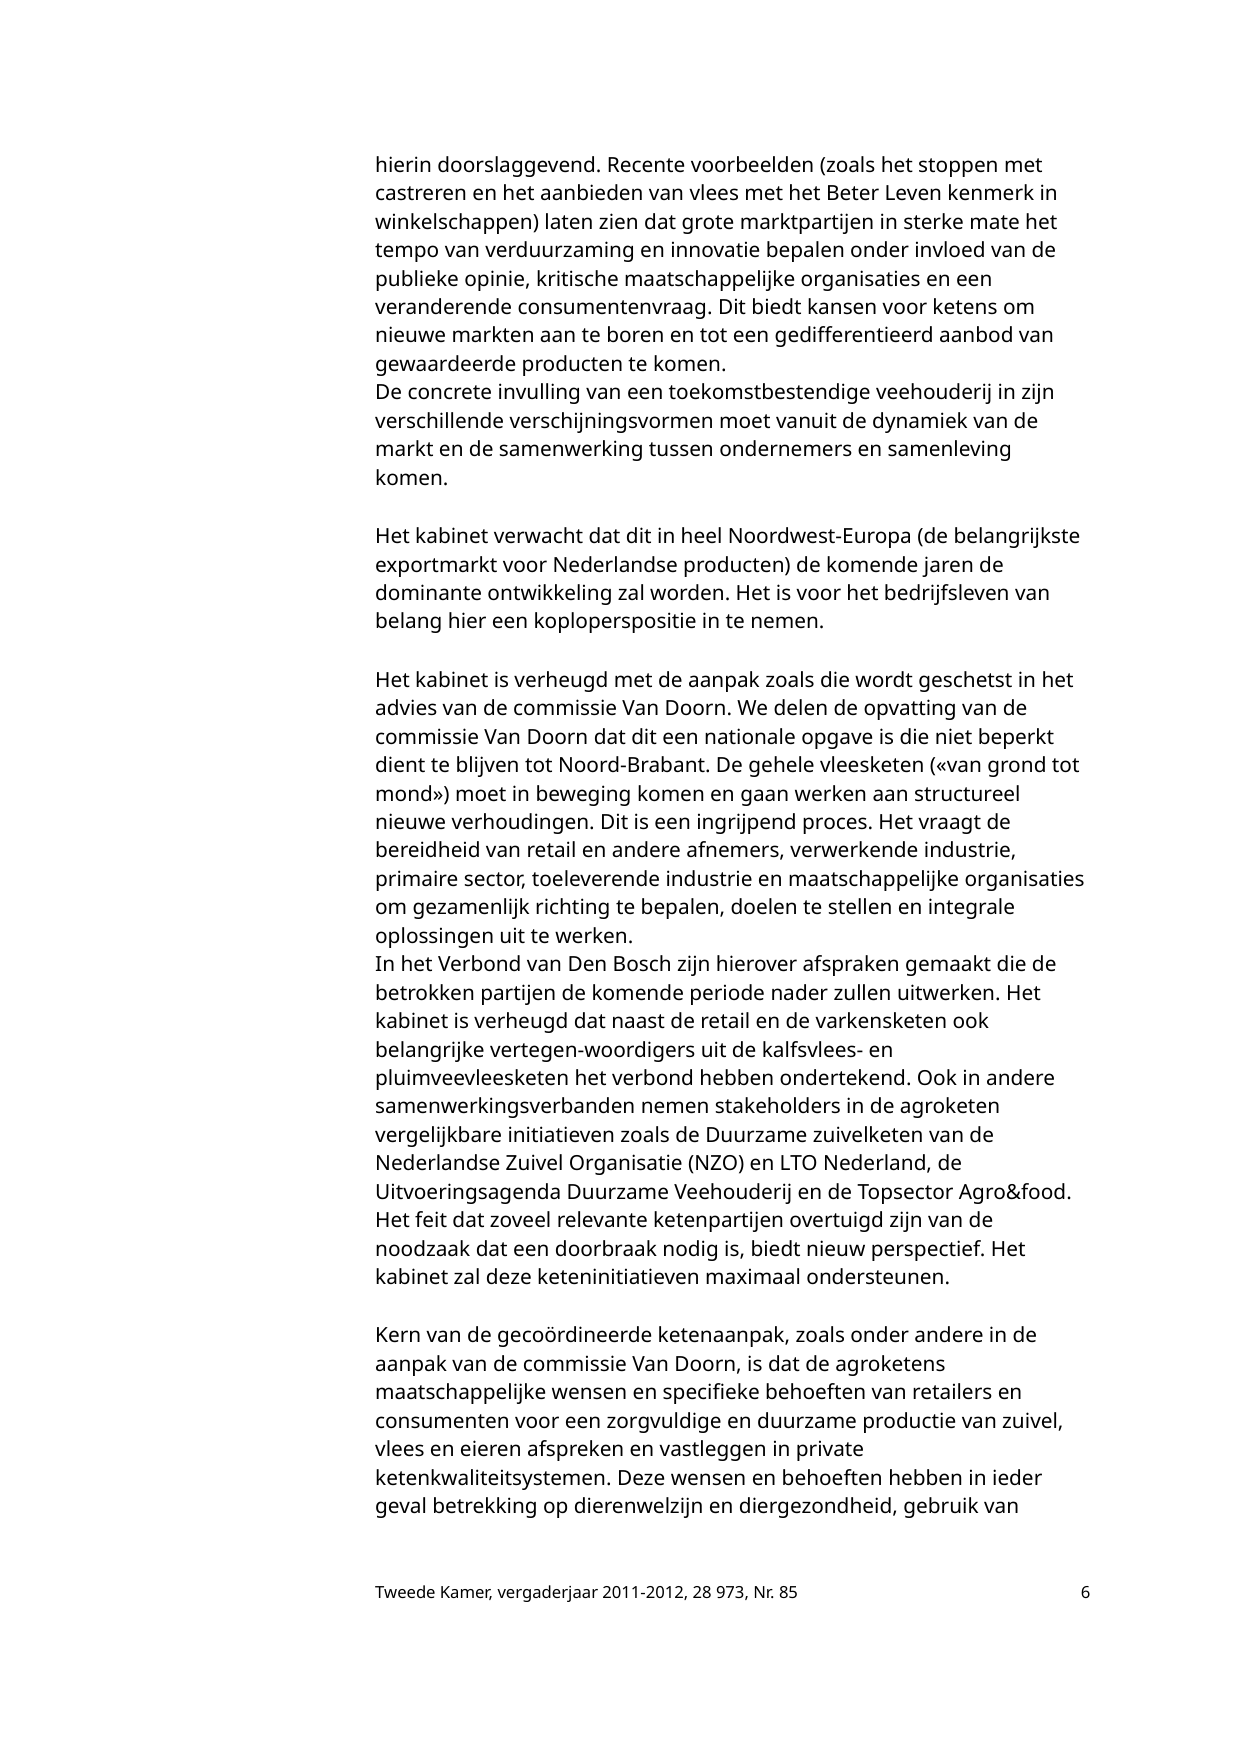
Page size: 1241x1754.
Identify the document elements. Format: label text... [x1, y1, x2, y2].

text Kern van de gecoördineerde ketenaanpak, zoals onder andere in de aanpak van de commissie Van Doorn, is dat de agroketens maatschappelijke wensen en specifieke behoeften van retailers en consumenten voor een zorgvuldige en duurzame productie van zuivel, vlees en eieren afspreken en vastleggen in private ketenkwaliteitsystemen. Deze wensen en behoeften hebben in ieder geval betrekking op dierenwelzijn en diergezondheid, gebruik van [375, 1321, 1090, 1520]
text hierin doorslaggevend. Recente voorbeelden (zoals het stoppen met castreren en het aanbieden van vlees met het Beter Leven kenmerk in winkelschappen) laten zien dat grote marktpartijen in sterke mate het tempo van verduurzaming en innovatie bepalen onder invloed van de publieke opinie, kritische maatschappelijke organisaties en een veranderende consumentenvraag. Dit biedt kansen voor ketens om nieuwe markten aan te boren en tot een gedifferentieerd aanbod van gewaardeerde producten te komen. [375, 150, 1090, 377]
text De concrete invulling van een toekomstbestendige veehouderij in zijn verschillende verschijningsvormen moet vanuit de dynamiek van de markt en de samenwerking tussen ondernemers en samenleving komen. [375, 377, 1090, 491]
text Het kabinet verwacht dat dit in heel Noordwest-Europa (de belangrijkste exportmarkt voor Nederlandse producten) de komende jaren de dominante ontwikkeling zal worden. Het is voor het bedrijfsleven van belang hier een koploperspositie in te nemen. [375, 521, 1090, 635]
text In het Verbond van Den Bosch zijn hierover afspraken gemaakt die de betrokken partijen de komende periode nader zullen uitwerken. Het kabinet is verheugd dat naast de retail en de varkensketen ook belangrijke vertegen-woordigers uit de kalfsvlees- en pluimveevleesketen het verbond hebben ondertekend. Ook in andere samenwerkingsverbanden nemen stakeholders in de agroketen vergelijkbare initiatieven zoals de Duurzame zuivelketen van de Nederlandse Zuivel Organisatie (NZO) en LTO Nederland, de Uitvoeringsagenda Duurzame Veehouderij en de Topsector Agro&food. Het feit dat zoveel relevante ketenpartijen overtuigd zijn van de noodzaak dat een doorbraak nodig is, biedt nieuw perspectief. Het kabinet zal deze keteninitiatieven maximaal ondersteunen. [375, 949, 1090, 1291]
text Het kabinet is verheugd met de aanpak zoals die wordt geschetst in het advies van de commissie Van Doorn. We delen de opvatting van de commissie Van Doorn dat dit een nationale opgave is die niet beperkt dient te blijven tot Noord-Brabant. De gehele vleesketen («van grond tot mond») moet in beweging komen en gaan werken aan structureel nieuwe verhoudingen. Dit is een ingrijpend proces. Het vraagt de bereidheid van retail en andere afnemers, verwerkende industrie, primaire sector, toeleverende industrie en maatschappelijke organisaties om gezamenlijk richting te bepalen, doelen te stellen en integrale oplossingen uit te werken. [375, 665, 1090, 949]
